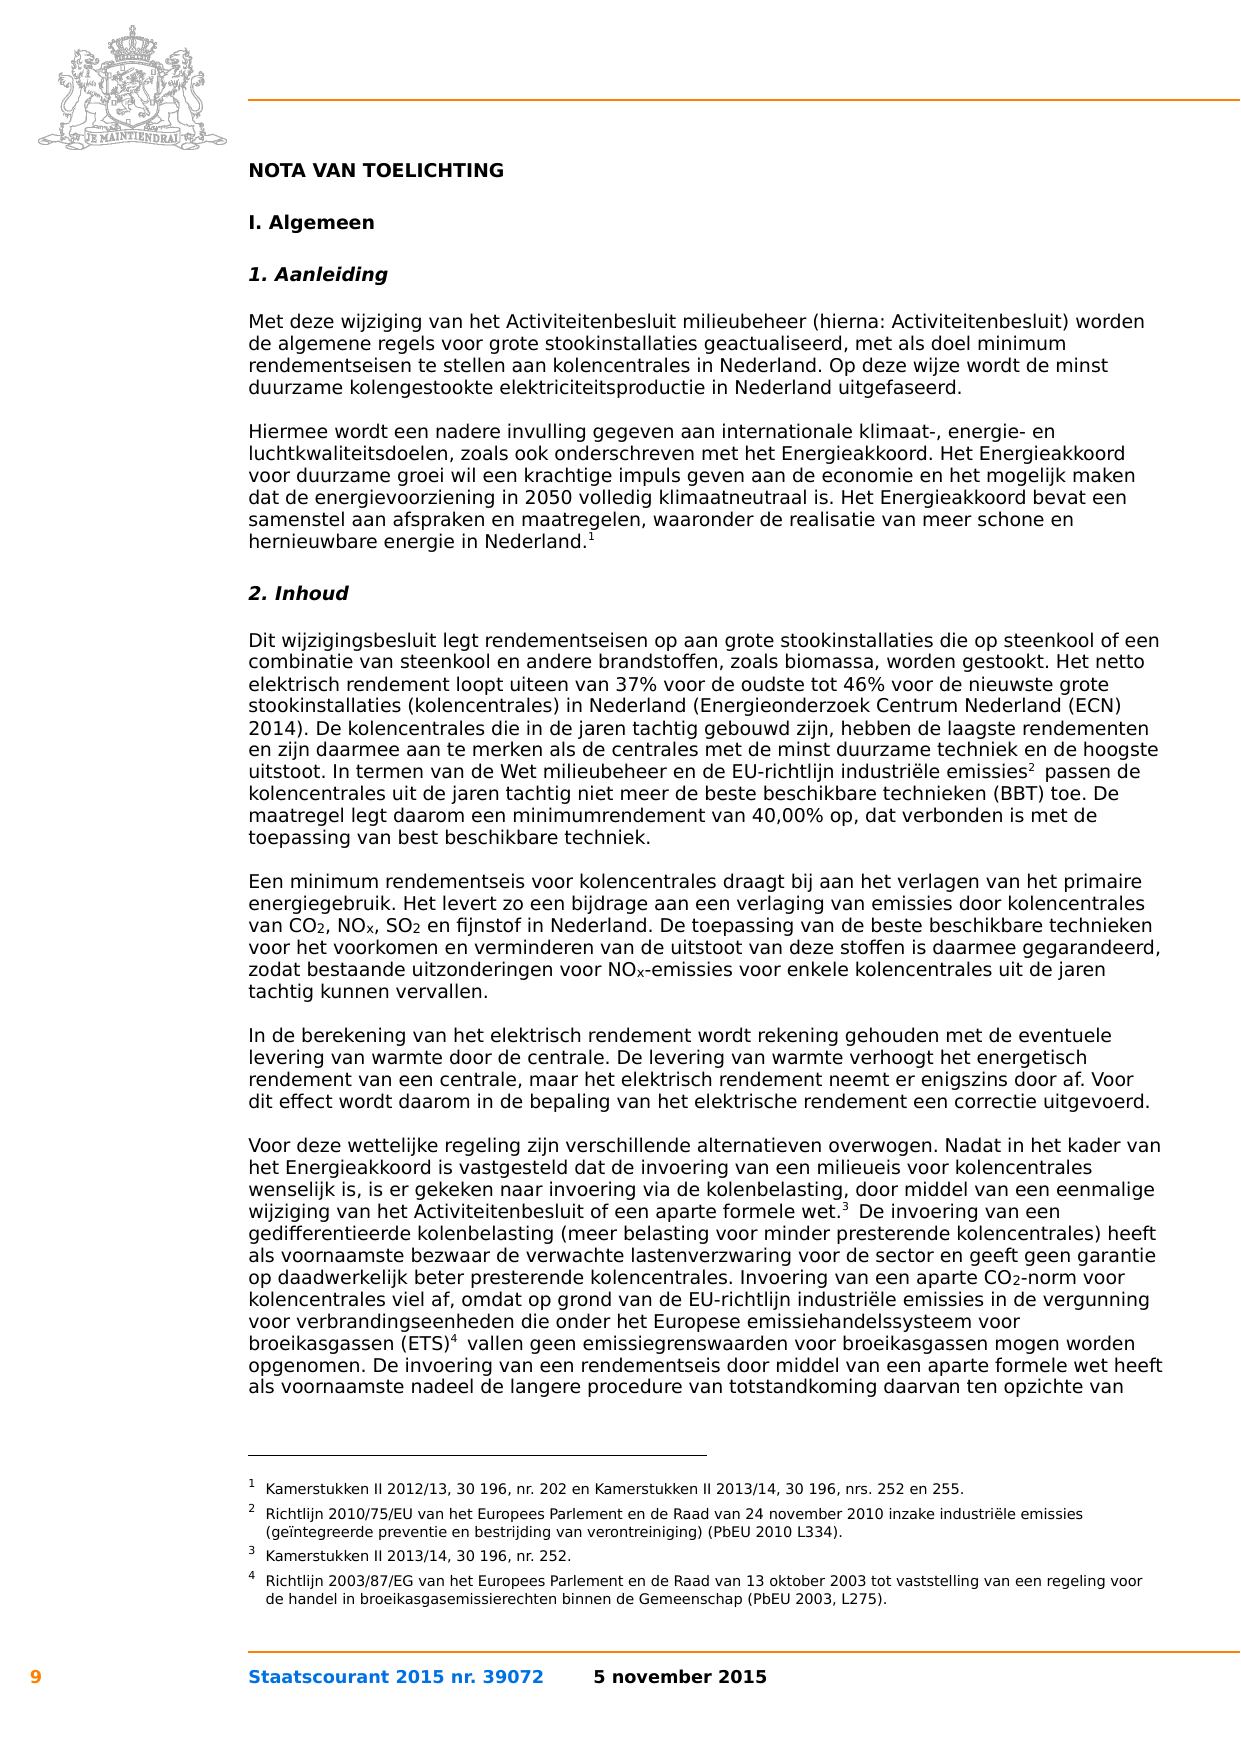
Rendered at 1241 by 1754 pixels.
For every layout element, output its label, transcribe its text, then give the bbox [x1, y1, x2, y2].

text Voor deze wettelijke regeling zijn verschillende alternatieven overwogen. Nadat in het kader van het Energieakkoord is vastgesteld dat de invoering van een milieueis voor kolencentrales wenselijk is, is er gekeken naar invoering via de kolenbelasting, door middel van een eenmalige wijziging van het Activiteitenbesluit of een aparte formele wet. De invoering van een gedifferentieerde kolenbelasting (meer belasting voor minder presterende kolencentrales) heeft als voornaamste bezwaar de verwachte lastenverzwaring voor de sector en geeft geen garantie op daadwerkelijk beter presterende kolencentrales. Invoering van een aparte CO2-norm voor kolencentrales viel af, omdat op grond van de EU-richtlijn industriële emissies in de vergunning voor verbrandingseenheden die onder het Europese emissiehandelssysteem voor broeikasgassen (ETS) vallen geen emissiegrenswaarden voor broeikasgassen mogen worden opgenomen. De invoering van een rendementseis door middel van een aparte formele wet heeft als voornaamste nadeel de langere procedure van totstandkoming daarvan ten opzichte van [248, 1135, 1163, 1398]
text Richtlijn 2003/87/EG van het Europees Parlement en de Raad van 13 oktober 2003 tot vaststelling van een regeling voor de handel in broeikasgasemissierechten binnen de Gemeenschap (PbEU 2003, L275). [248, 1569, 1163, 1608]
text Kamerstukken II 2012/13, 30 196, nr. 202 en Kamerstukken II 2013/14, 30 196, nrs. 252 en 255. [248, 1477, 1163, 1499]
subtitle 2. Inhoud [248, 582, 1163, 604]
subtitle 1. Aanleiding [248, 264, 1163, 286]
text Een minimum rendementseis voor kolencentrales draagt bij aan het verlagen van het primaire energiegebruik. Het levert zo een bijdrage aan een verlaging van emissies door kolencentrales van CO2, NOx, SO2 en fijnstof in Nederland. De toepassing van de beste beschikbare technieken voor het voorkomen en verminderen van de uitstoot van deze stoffen is daarmee gegarandeerd, zodat bestaande uitzonderingen voor NOx-emissies voor enkele kolencentrales uit de jaren tachtig kunnen vervallen. [248, 871, 1163, 1003]
text Dit wijzigingsbesluit legt rendementseisen op aan grote stookinstallaties die op steenkool of een combinatie van steenkool en andere brandstoffen, zoals biomassa, worden gestookt. Het netto elektrisch rendement loopt uiteen van 37% voor de oudste tot 46% voor de nieuwste grote stookinstallaties (kolencentrales) in Nederland (Energieonderzoek Centrum Nederland (ECN) 2014). De kolencentrales die in de jaren tachtig gebouwd zijn, hebben de laagste rendementen en zijn daarmee aan te merken als de centrales met de minst duurzame techniek en de hoogste uitstoot. In termen van de Wet milieubeheer en de EU-richtlijn industriële emissies passen de kolencentrales uit de jaren tachtig niet meer de beste beschikbare technieken (BBT) toe. De maatregel legt daarom een minimumrendement van 40,00% op, dat verbonden is met de toepassing van best beschikbare techniek. [248, 629, 1163, 849]
subtitle I. Algemeen [248, 212, 1163, 234]
text In de berekening van het elektrisch rendement wordt rekening gehouden met de eventuele levering van warmte door de centrale. De levering van warmte verhoogt het energetisch rendement van een centrale, maar het elektrisch rendement neemt er enigszins door af. Voor dit effect wordt daarom in de bepaling van het elektrische rendement een correctie uitgevoerd. [248, 1025, 1163, 1113]
subtitle NOTA VAN TOELICHTING [248, 160, 1163, 182]
text Hiermee wordt een nadere invulling gegeven aan internationale klimaat-, energie- en luchtkwaliteitsdoelen, zoals ook onderschreven met het Energieakkoord. Het Energieakkoord voor duurzame groei wil een krachtige impuls geven aan de economie en het mogelijk maken dat de energievoorziening in 2050 volledig klimaatneutraal is. Het Energieakkoord bevat een samenstel aan afspraken en maatregelen, waaronder de realisatie van meer schone en hernieuwbare energie in Nederland. [248, 421, 1163, 552]
text Met deze wijziging van het Activiteitenbesluit milieubeheer (hierna: Activiteitenbesluit) worden de algemene regels voor grote stookinstallaties geactualiseerd, met als doel minimum rendementseisen te stellen aan kolencentrales in Nederland. Op deze wijze wordt de minst duurzame kolengestookte elektriciteitsproductie in Nederland uitgefaseerd. [248, 311, 1163, 399]
picture [38, 25, 227, 150]
text Richtlijn 2010/75/EU van het Europees Parlement en de Raad van 24 november 2010 inzake industriële emissies (geïntegreerde preventie en bestrijding van verontreiniging) (PbEU 2010 L334). [248, 1502, 1163, 1541]
text Kamerstukken II 2013/14, 30 196, nr. 252. [248, 1544, 1163, 1566]
